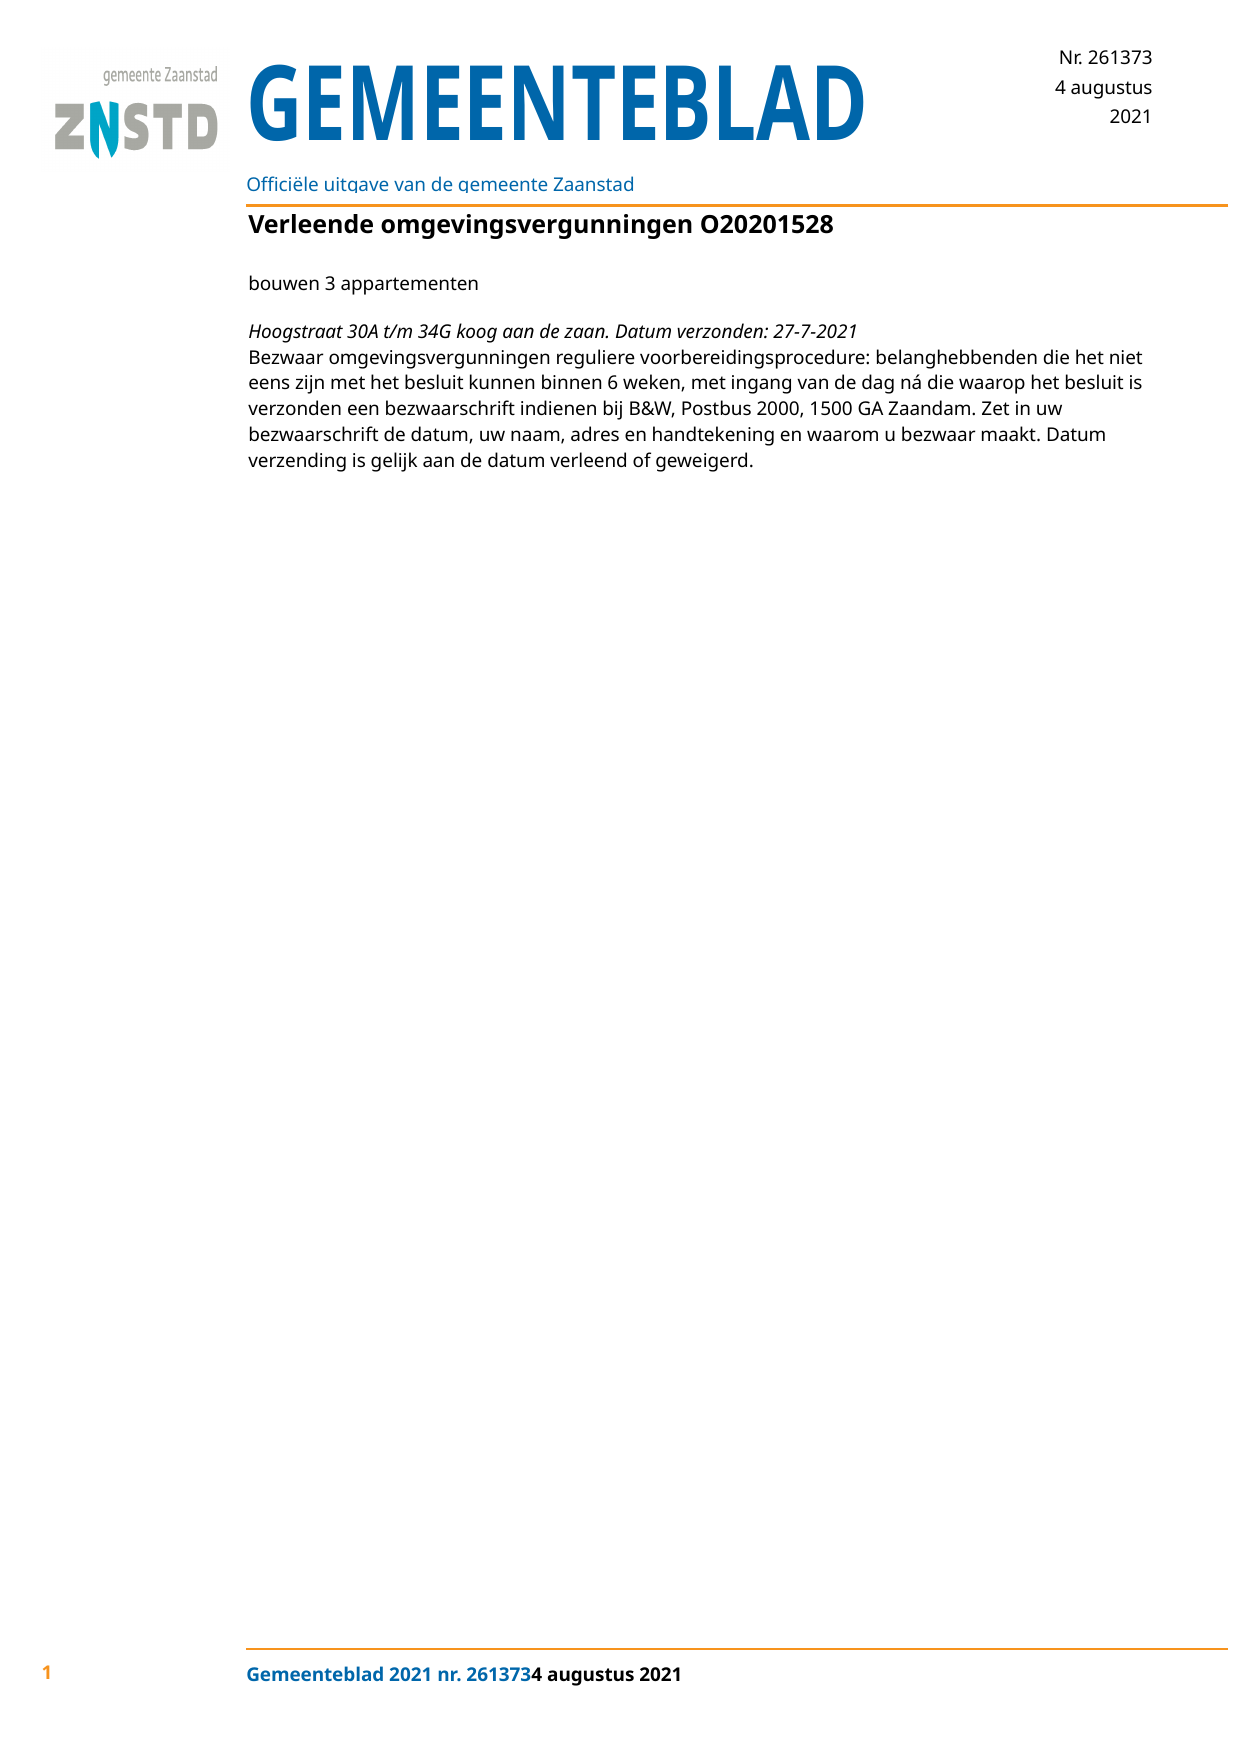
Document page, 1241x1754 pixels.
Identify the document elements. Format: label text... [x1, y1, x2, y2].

text Verleende omgevingsvergunningen O20201528 [248, 207, 1152, 241]
text Hoogstraat 30A t/m 34G koog aan de zaan. Datum verzonden: 27-7-2021 [248, 318, 1152, 344]
picture [41, 47, 231, 172]
text Bezwaar omgevingsvergunningen reguliere voorbereidingsprocedure: belanghebbenden die het niet eens zijn met het besluit kunnen binnen 6 weken, met ingang van de dag ná die waarop het besluit is verzonden een bezwaarschrift indienen bij B&W, Postbus 2000, 1500 GA Zaandam. Zet in uw bezwaarschrift de datum, uw naam, adres en handtekening en waarom u bezwaar maakt. Datum verzending is gelijk aan de datum verleend of geweigerd. [248, 344, 1152, 472]
text bouwen 3 appartementen [248, 270, 1152, 296]
